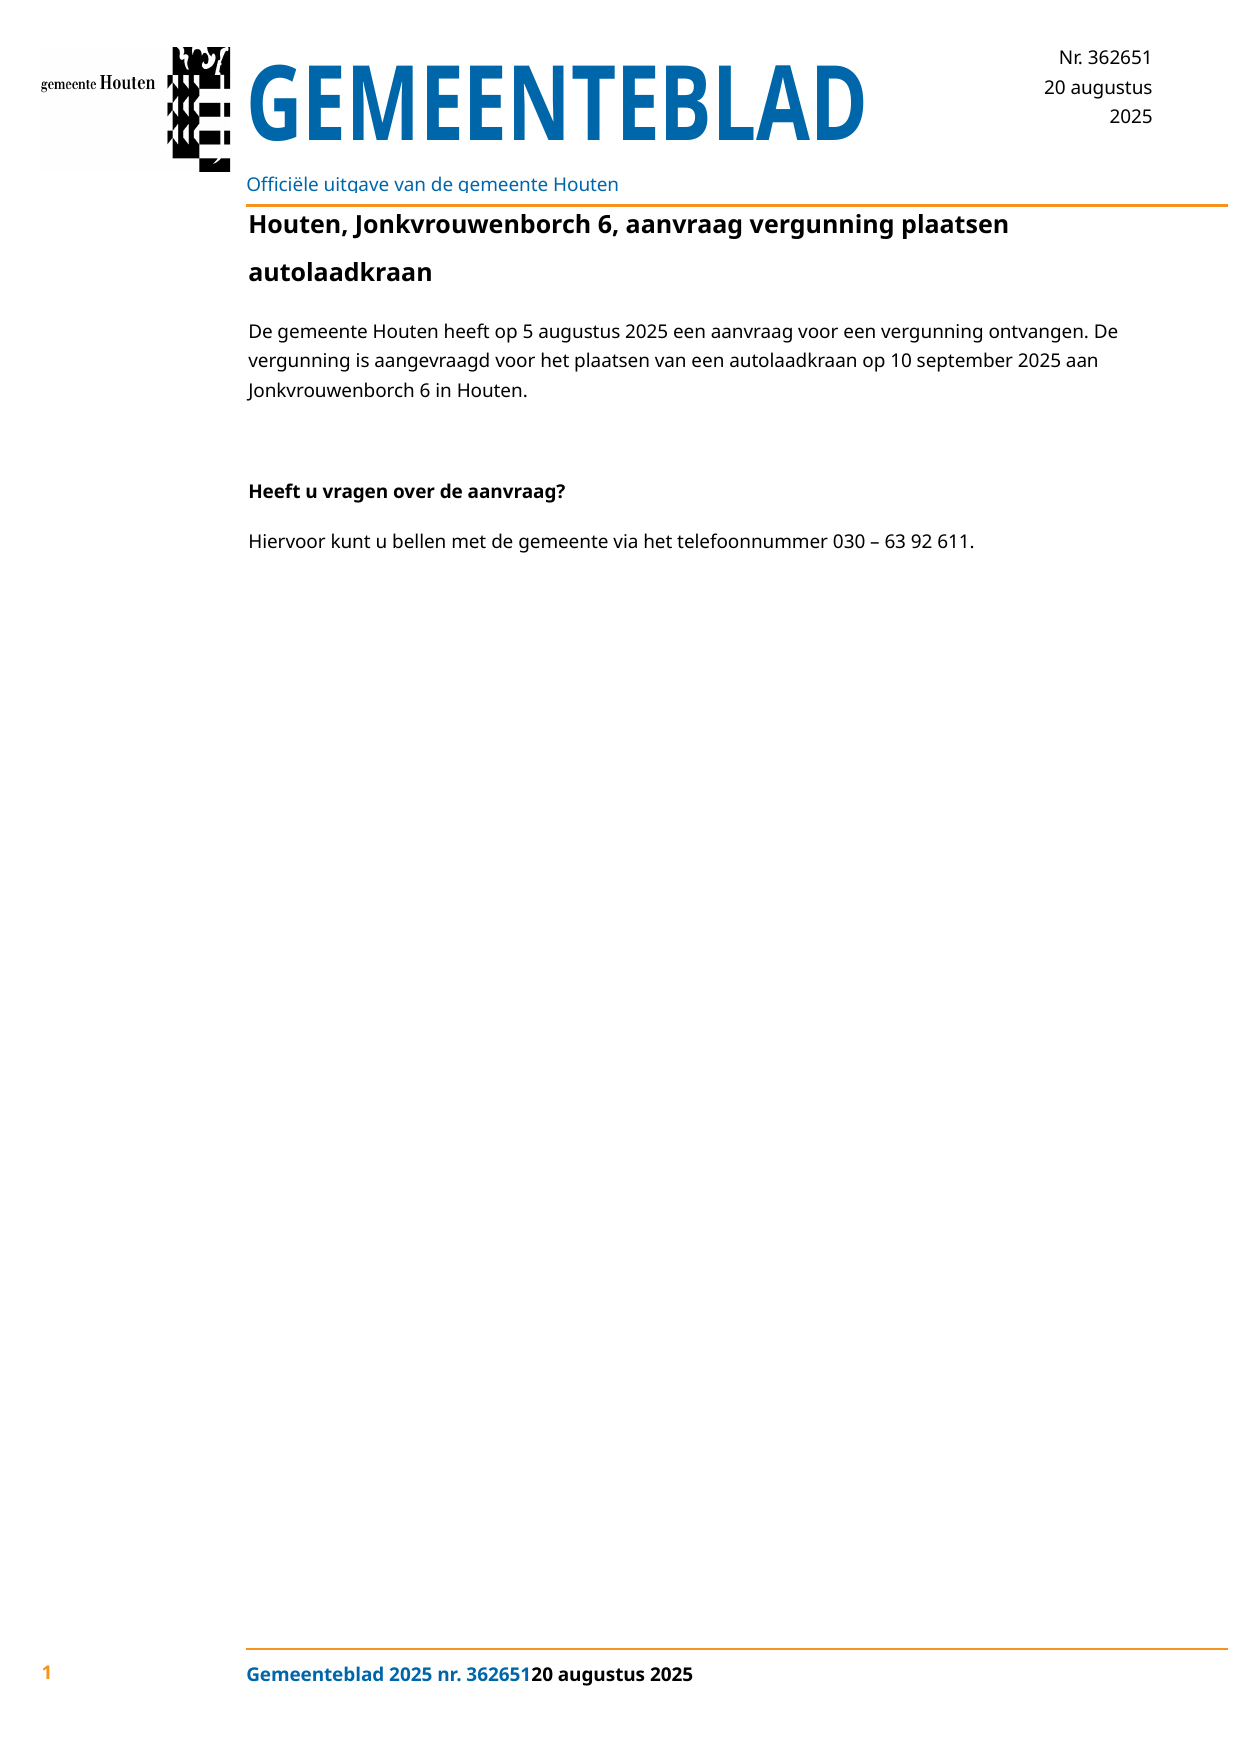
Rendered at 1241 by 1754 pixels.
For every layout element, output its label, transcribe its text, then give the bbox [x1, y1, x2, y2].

text De gemeente Houten heeft op 5 augustus 2025 een aanvraag voor een vergunning ontvangen. De vergunning is aangevraagd voor het plaatsen van een autolaadkraan op 10 september 2025 aan Jonkvrouwenborch 6 in Houten. [248, 318, 1152, 403]
text Hiervoor kunt u bellen met de gemeente via het telefoonnummer 030 – 63 92 611. [248, 528, 1152, 554]
text Heeft u vragen over de aanvraag? [248, 478, 1152, 504]
picture [41, 47, 231, 172]
text Houten, Jonkvrouwenborch 6, aanvraag vergunning plaatsen autolaadkraan [248, 207, 1152, 288]
